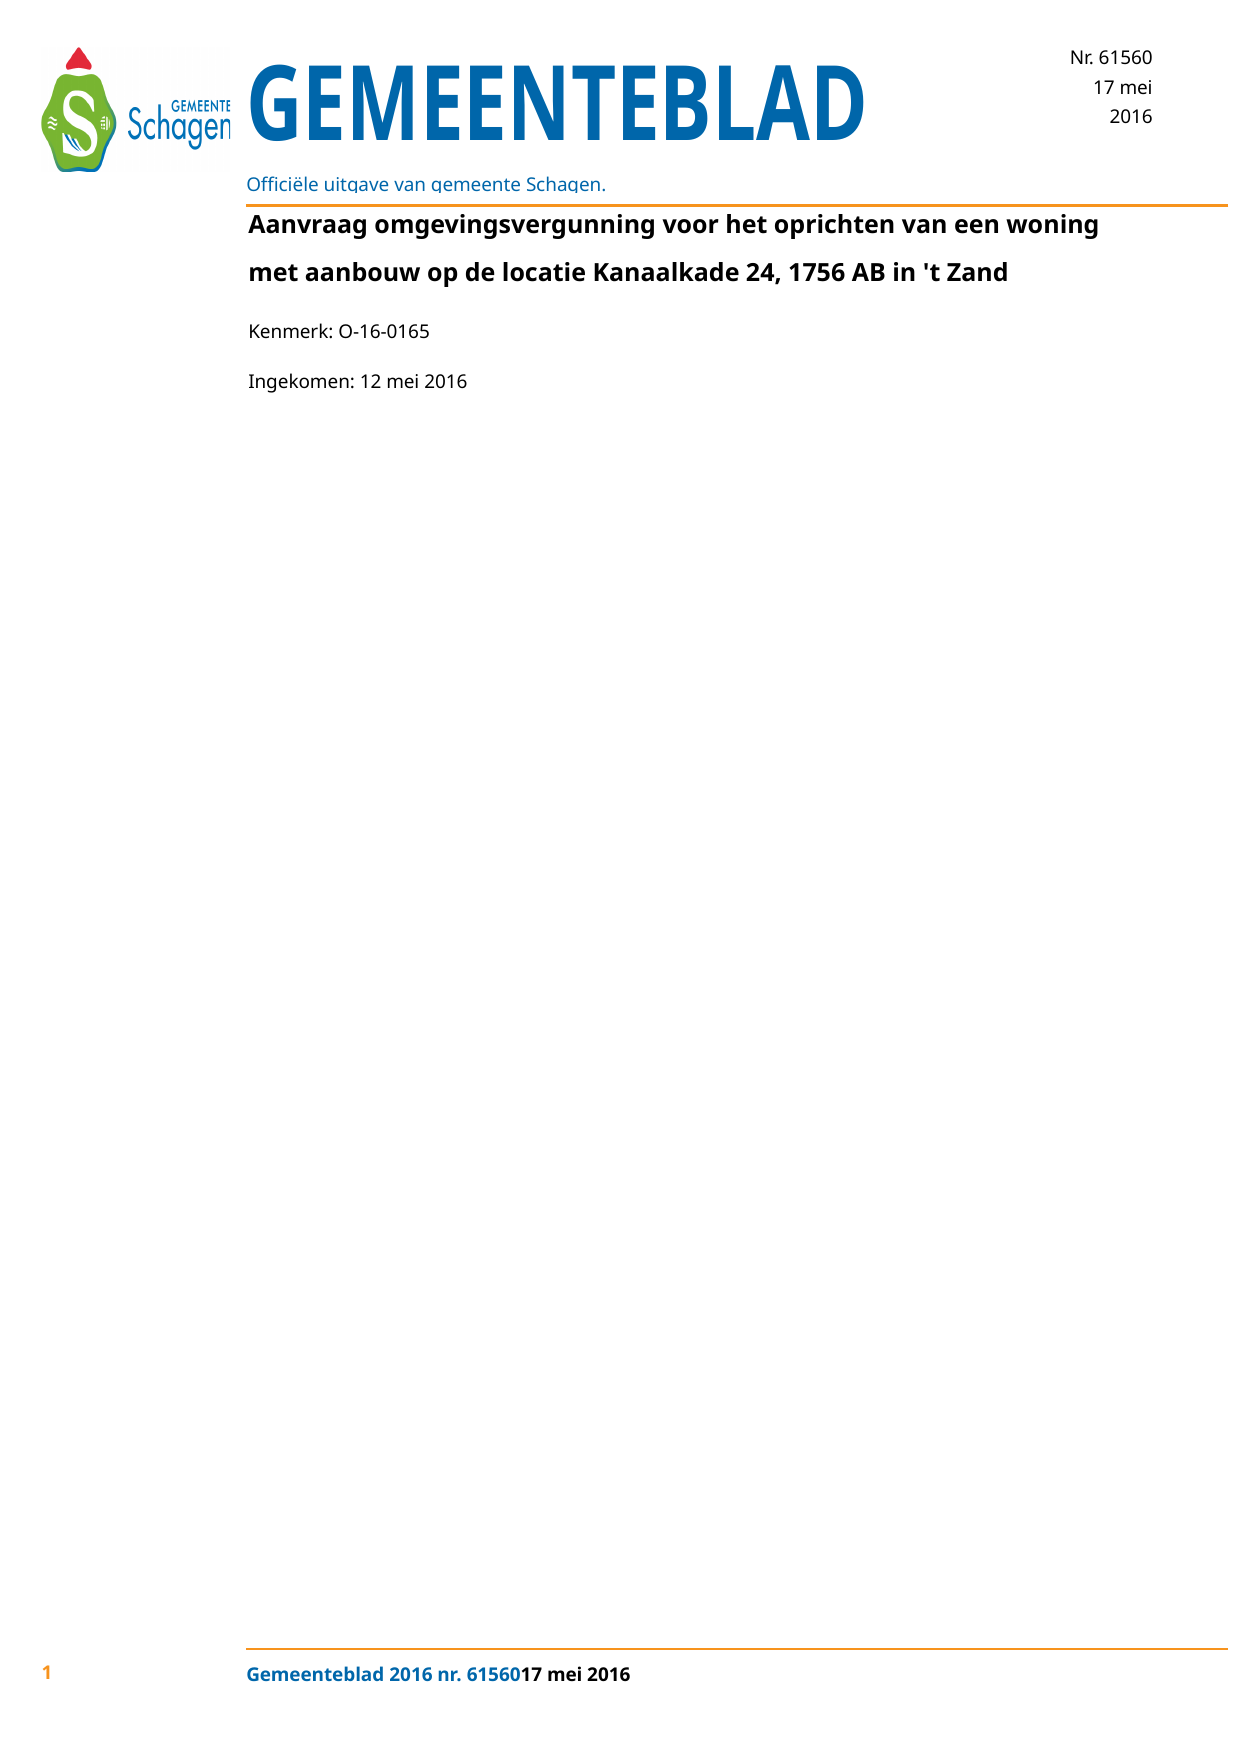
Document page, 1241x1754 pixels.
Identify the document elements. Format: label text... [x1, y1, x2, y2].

text Kenmerk: O-16-0165 [248, 318, 1152, 344]
picture [41, 47, 231, 172]
text Aanvraag omgevingsvergunning voor het oprichten van een woning met aanbouw op de locatie Kanaalkade 24, 1756 AB in 't Zand [248, 207, 1152, 288]
text Ingekomen: 12 mei 2016 [248, 368, 1152, 394]
